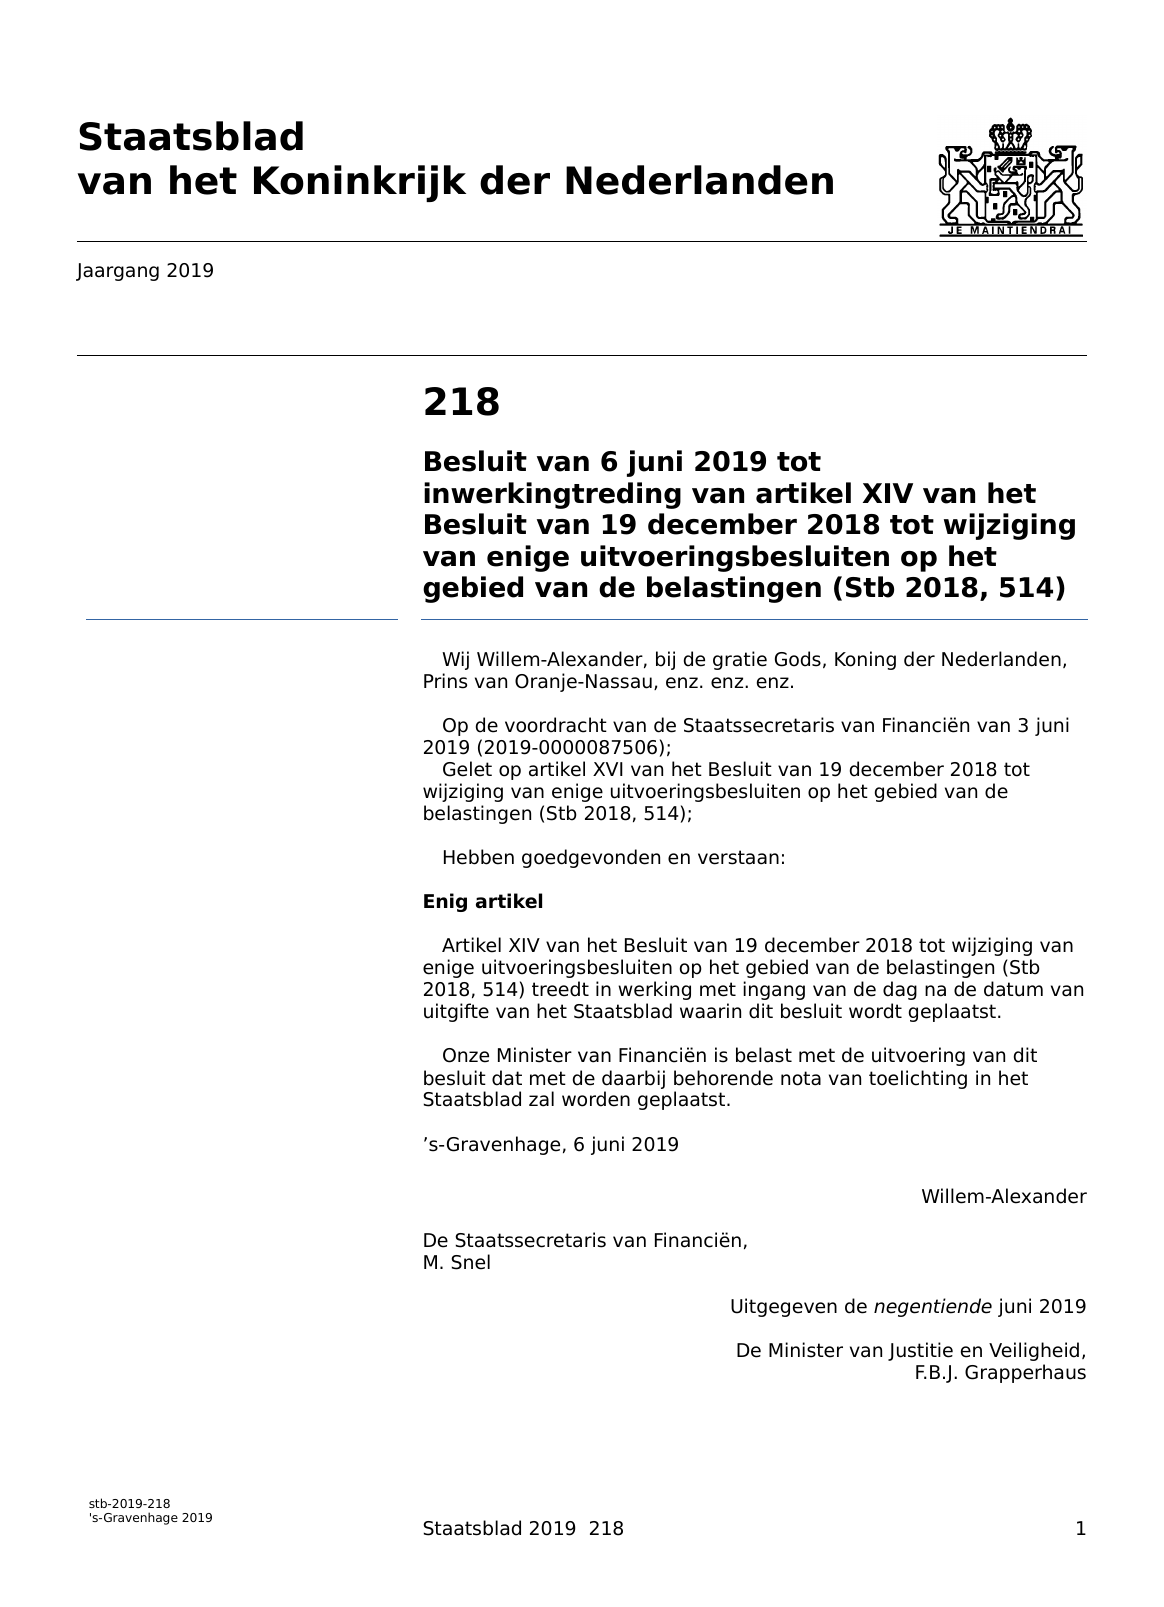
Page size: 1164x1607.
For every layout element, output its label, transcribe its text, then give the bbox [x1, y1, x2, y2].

text Onze Minister van Financiën is belast met de uitvoering van dit besluit dat met de daarbij behorende nota van toelichting in het Staatsblad zal worden geplaatst. [422, 1045, 1087, 1111]
table_cell Jaargang 2019 [77, 242, 1087, 355]
text stb-2019-218 [88, 1497, 323, 1511]
text Willem-Alexander [422, 1186, 1087, 1207]
text Gelet op artikel XVI van het Besluit van 19 december 2018 tot wijziging van enige uitvoeringsbesluiten op het gebied van de belastingen (Stb 2018, 514); [422, 759, 1087, 825]
text Besluit van 6 juni 2019 tot inwerkingtreding van artikel XIV van het Besluit van 19 december 2018 tot wijziging van enige uitvoeringsbesluiten op het gebied van de belastingen (Stb 2018, 514) [422, 447, 1087, 604]
text Wij Willem-Alexander, bij de gratie Gods, Koning der Nederlanden, Prins van Oranje-Nassau, enz. enz. enz. [422, 649, 1087, 693]
text Op de voordracht van de Staatssecretaris van Financiën van 3 juni 2019 (2019-0000087506); [422, 715, 1087, 759]
text De Minister van Justitie en Veiligheid, F.B.J. Grapperhaus [422, 1340, 1087, 1384]
picture [936, 115, 1087, 240]
text Artikel XIV van het Besluit van 19 december 2018 tot wijziging van enige uitvoeringsbesluiten op het gebied van de belastingen (Stb 2018, 514) treedt in werking met ingang van de dag na de datum van uitgifte van het Staatsblad waarin dit besluit wordt geplaatst. [422, 935, 1087, 1023]
table_header Staatsblad van het Koninkrijk der Nederlanden [77, 100, 886, 241]
text De Staatssecretaris van Financiën, M. Snel [422, 1230, 1087, 1274]
text 's-Gravenhage 2019 [88, 1511, 323, 1525]
text Uitgegeven de negentiende juni 2019 [422, 1296, 1087, 1318]
subtitle 218 [422, 381, 1087, 424]
subtitle Enig artikel [422, 891, 1087, 913]
text Hebben goedgevonden en verstaan: [422, 847, 1087, 869]
table_header [886, 100, 1087, 241]
text ’s-Gravenhage, 6 juni 2019 [422, 1133, 1087, 1156]
